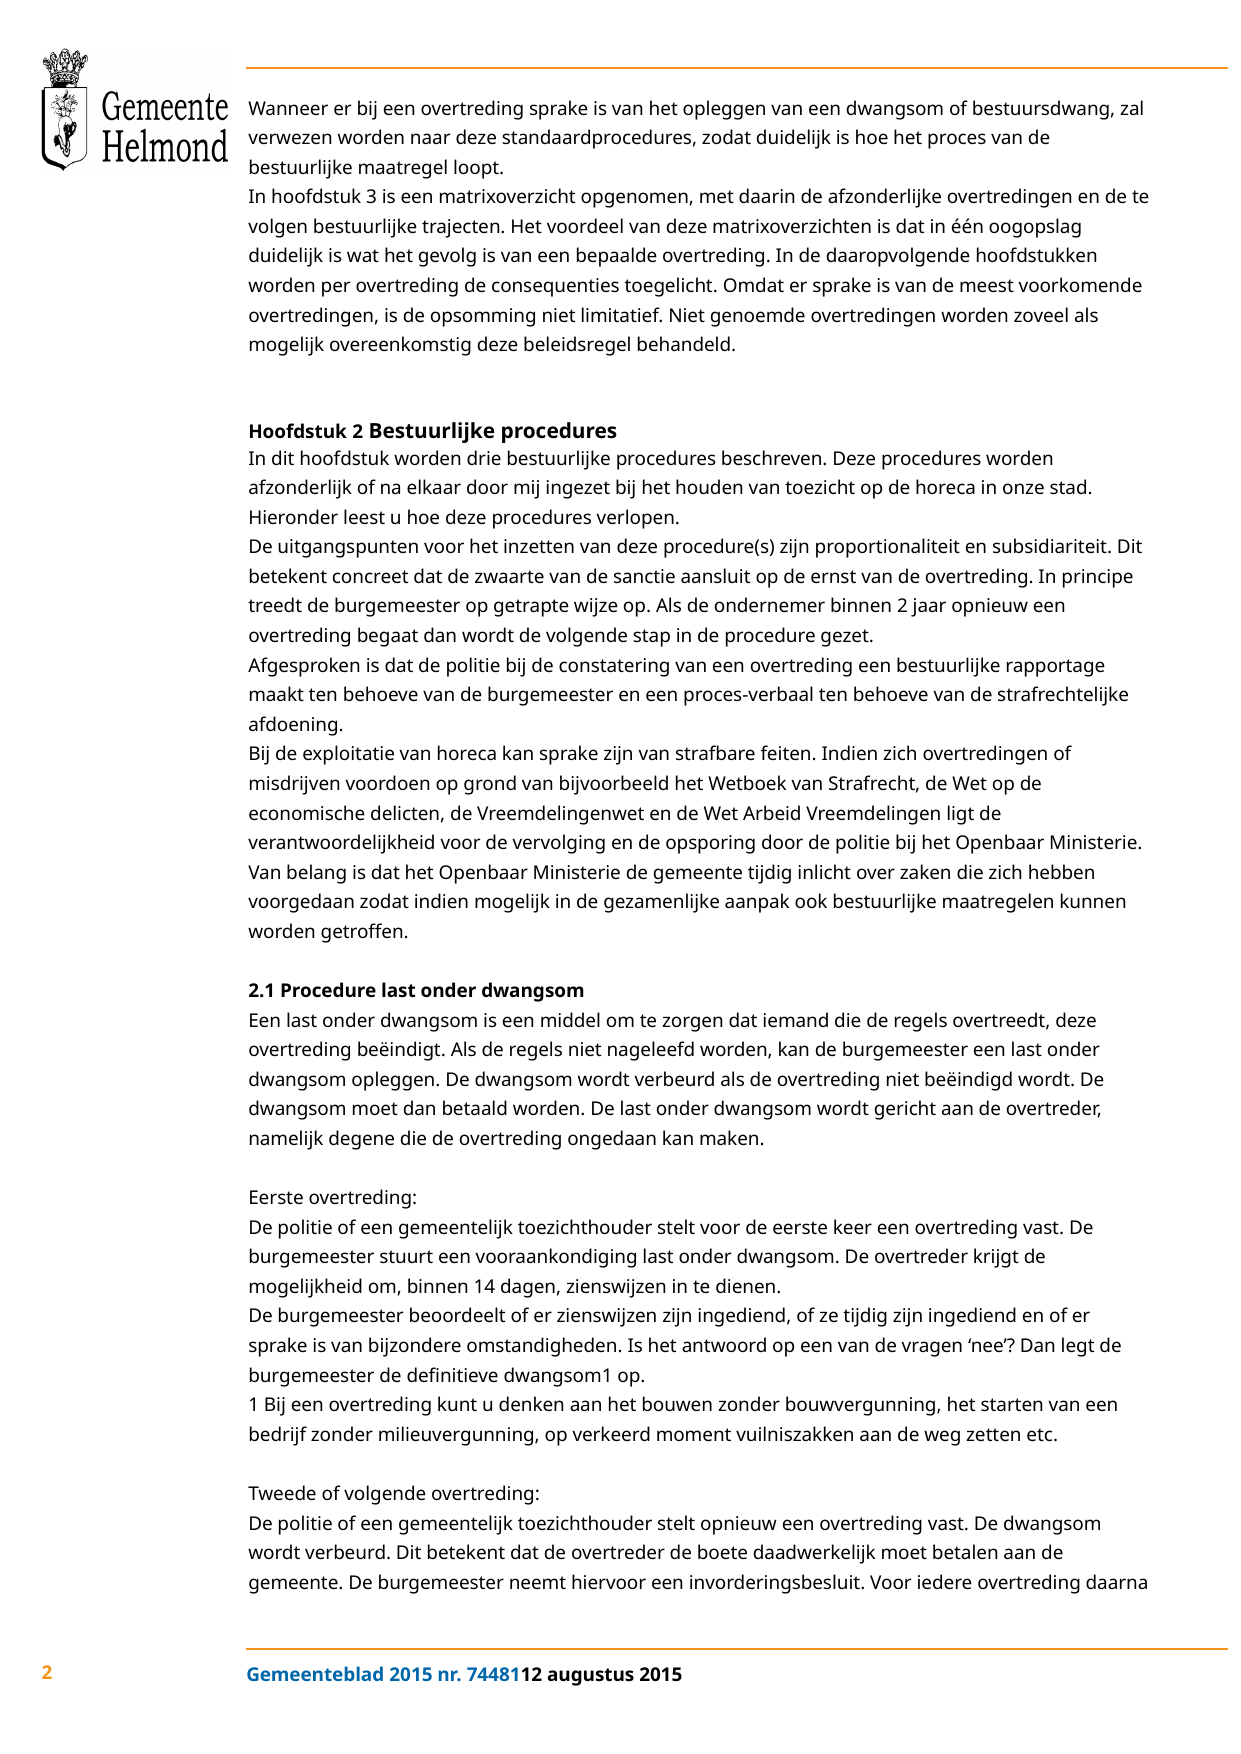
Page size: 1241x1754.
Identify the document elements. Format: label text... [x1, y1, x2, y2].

text 2.1 Procedure last onder dwangsom [248, 977, 1152, 1003]
text 1 Bij een overtreding kunt u denken aan het bouwen zonder bouwvergunning, het starten van een bedrijf zonder milieuvergunning, op verkeerd moment vuilniszakken aan de weg zetten etc. [248, 1391, 1152, 1447]
text Eerste overtreding: [248, 1184, 1152, 1210]
text Tweede of volgende overtreding: [248, 1480, 1152, 1506]
text De burgemeester beoordeelt of er zienswijzen zijn ingediend, of ze tijdig zijn ingediend en of er sprake is van bijzondere omstandigheden. Is het antwoord op een van de vragen ‘nee’? Dan legt de burgemeester de definitieve dwangsom1 op. [248, 1303, 1152, 1388]
text Hoofdstuk 2 Bestuurlijke procedures [248, 416, 1152, 445]
text In hoofdstuk 3 is een matrixoverzicht opgenomen, met daarin de afzonderlijke overtredingen en de te volgen bestuurlijke trajecten. Het voordeel van deze matrixoverzichten is dat in één oogopslag duidelijk is wat het gevolg is van een bepaalde overtreding. In de daaropvolgende hoofdstukken worden per overtreding de consequenties toegelicht. Omdat er sprake is van de meest voorkomende overtredingen, is de opsomming niet limitatief. Niet genoemde overtredingen worden zoveel als mogelijk overeenkomstig deze beleidsregel behandeld. [248, 183, 1152, 357]
text In dit hoofdstuk worden drie bestuurlijke procedures beschreven. Deze procedures worden afzonderlijk of na elkaar door mij ingezet bij het houden van toezicht op de horeca in onze stad. Hieronder leest u hoe deze procedures verlopen. [248, 445, 1152, 530]
text De politie of een gemeentelijk toezichthouder stelt voor de eerste keer een overtreding vast. De burgemeester stuurt een vooraankondiging last onder dwangsom. De overtreder krijgt de mogelijkheid om, binnen 14 dagen, zienswijzen in te dienen. [248, 1214, 1152, 1299]
text Wanneer er bij een overtreding sprake is van het opleggen van een dwangsom of bestuursdwang, zal verwezen worden naar deze standaardprocedures, zodat duidelijk is hoe het proces van de bestuurlijke maatregel loopt. [248, 95, 1152, 180]
text Bij de exploitatie van horeca kan sprake zijn van strafbare feiten. Indien zich overtredingen of misdrijven voordoen op grond van bijvoorbeeld het Wetboek van Strafrecht, de Wet op de economische delicten, de Vreemdelingenwet en de Wet Arbeid Vreemdelingen ligt de verantwoordelijkheid voor de vervolging en de opsporing door de politie bij het Openbaar Ministerie. Van belang is dat het Openbaar Ministerie de gemeente tijdig inlicht over zaken die zich hebben voorgedaan zodat indien mogelijk in de gezamenlijke aanpak ook bestuurlijke maatregelen kunnen worden getroffen. [248, 741, 1152, 944]
text Afgesproken is dat de politie bij de constatering van een overtreding een bestuurlijke rapportage maakt ten behoeve van de burgemeester en een proces-verbaal ten behoeve van de strafrechtelijke afdoening. [248, 652, 1152, 737]
picture [41, 47, 231, 172]
text De uitgangspunten voor het inzetten van deze procedure(s) zijn proportionaliteit en subsidiariteit. Dit betekent concreet dat de zwaarte van de sanctie aansluit op de ernst van de overtreding. In principe treedt de burgemeester op getrapte wijze op. Als de ondernemer binnen 2 jaar opnieuw een overtreding begaat dan wordt de volgende stap in de procedure gezet. [248, 533, 1152, 648]
text De politie of een gemeentelijk toezichthouder stelt opnieuw een overtreding vast. De dwangsom wordt verbeurd. Dit betekent dat de overtreder de boete daadwerkelijk moet betalen aan de gemeente. De burgemeester neemt hiervoor een invorderingsbesluit. Voor iedere overtreding daarna [248, 1510, 1152, 1595]
text Een last onder dwangsom is een middel om te zorgen dat iemand die de regels overtreedt, deze overtreding beëindigt. Als de regels niet nageleefd worden, kan de burgemeester een last onder dwangsom opleggen. De dwangsom wordt verbeurd als de overtreding niet beëindigd wordt. De dwangsom moet dan betaald worden. De last onder dwangsom wordt gericht aan de overtreder, namelijk degene die de overtreding ongedaan kan maken. [248, 1007, 1152, 1151]
